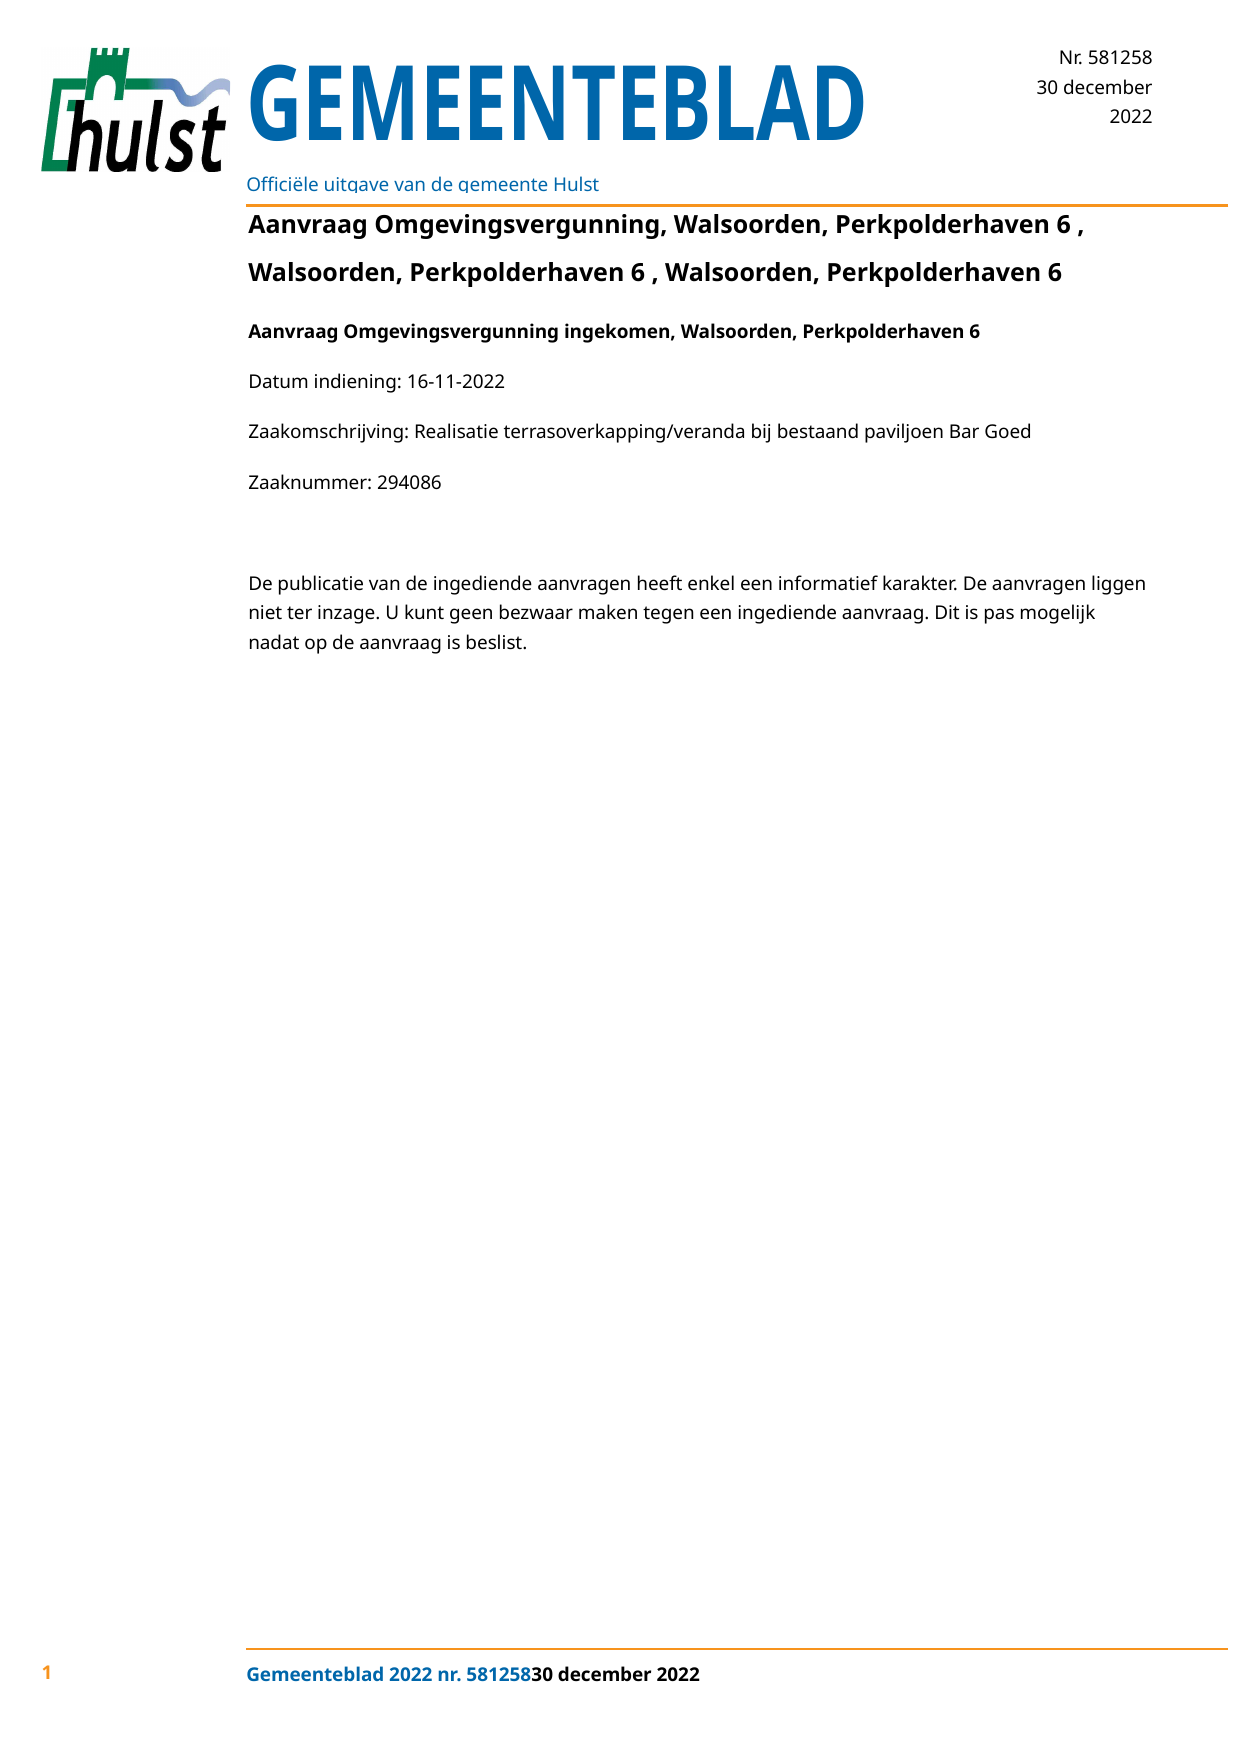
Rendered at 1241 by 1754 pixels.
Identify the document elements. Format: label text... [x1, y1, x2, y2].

text Zaaknummer: 294086 [248, 469, 1152, 495]
text Aanvraag Omgevingsvergunning, Walsoorden, Perkpolderhaven 6 , Walsoorden, Perkpolderhaven 6 , Walsoorden, Perkpolderhaven 6 [248, 207, 1152, 288]
text Datum indiening: 16-11-2022 [248, 368, 1152, 394]
text Aanvraag Omgevingsvergunning ingekomen, Walsoorden, Perkpolderhaven 6 [248, 318, 1152, 344]
text De publicatie van de ingediende aanvragen heeft enkel een informatief karakter. De aanvragen liggen niet ter inzage. U kunt geen bezwaar maken tegen een ingediende aanvraag. Dit is pas mogelijk nadat op de aanvraag is beslist. [248, 570, 1152, 655]
picture [41, 47, 231, 172]
text Zaakomschrijving: Realisatie terrasoverkapping/veranda bij bestaand paviljoen Bar Goed [248, 419, 1152, 444]
